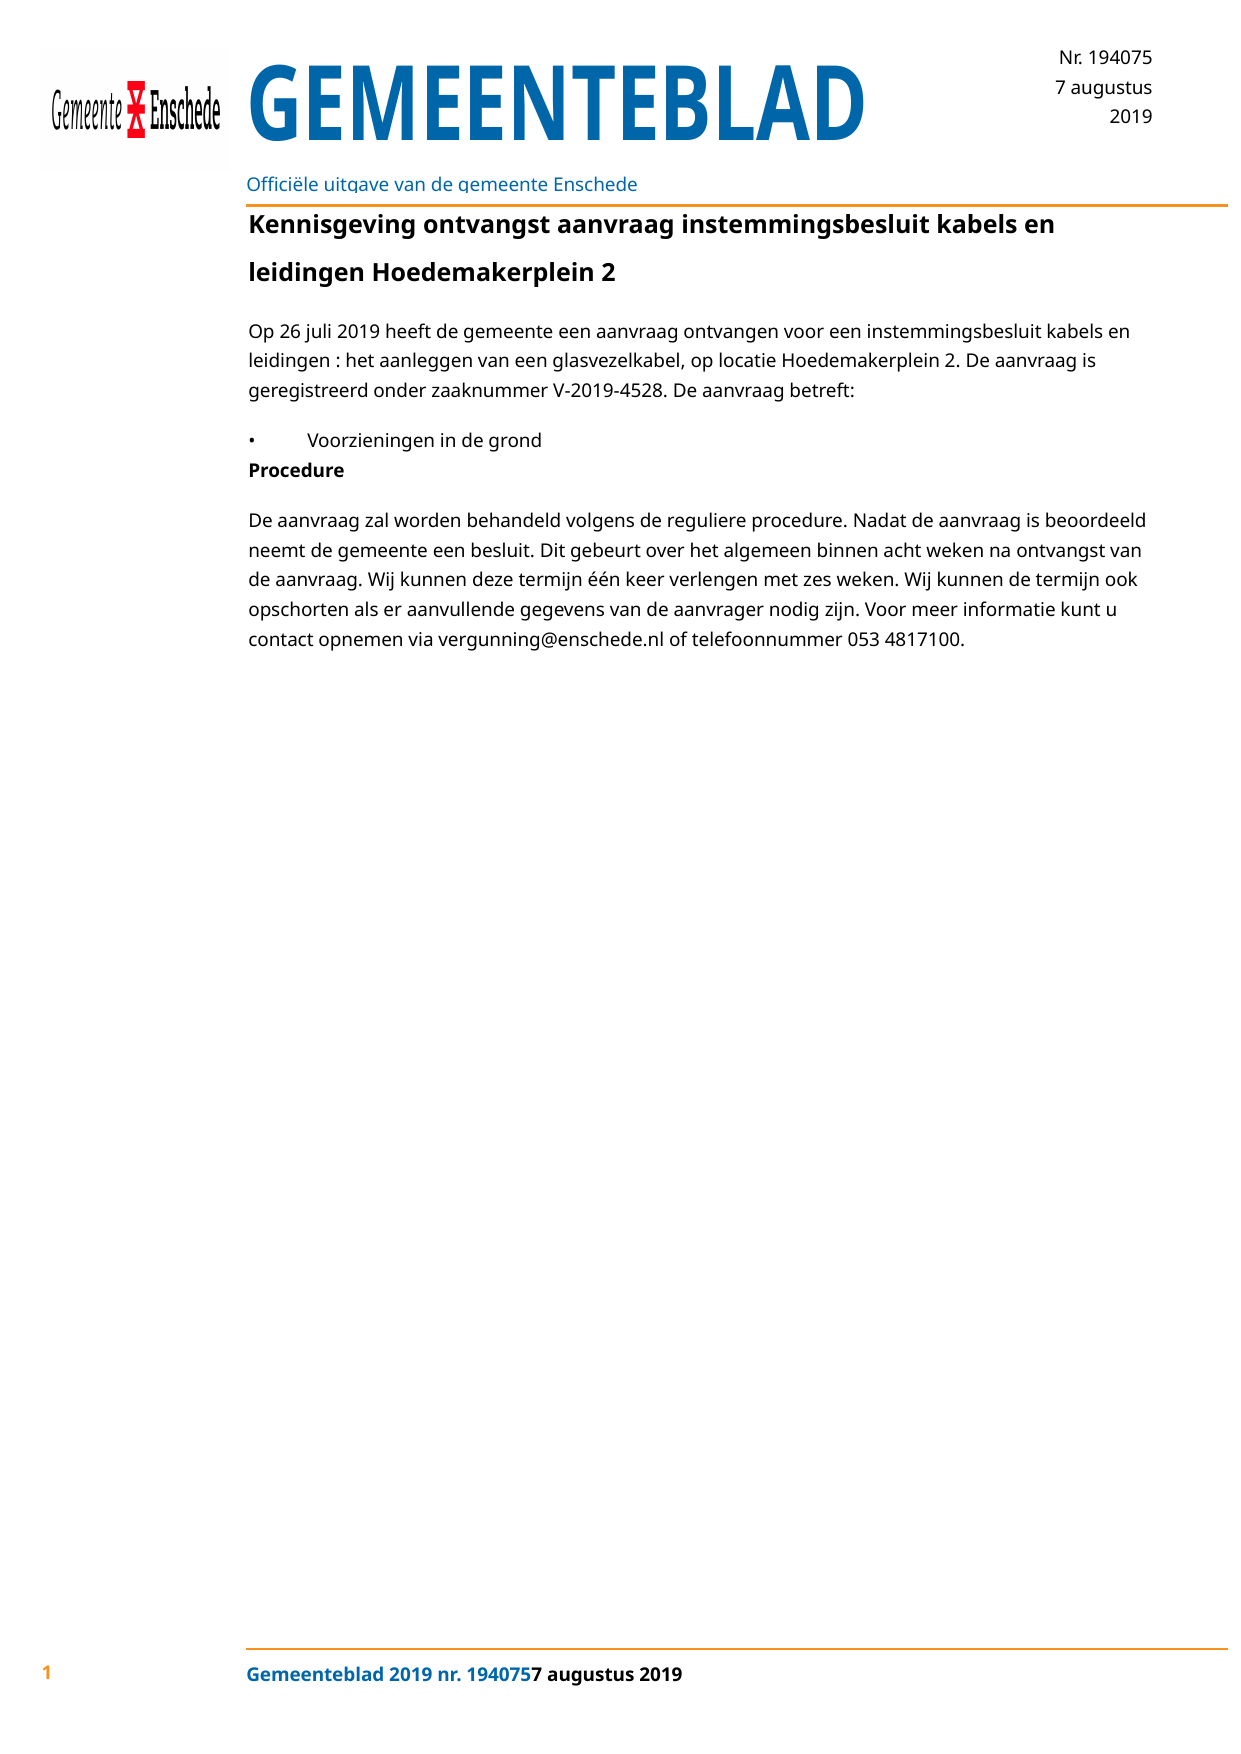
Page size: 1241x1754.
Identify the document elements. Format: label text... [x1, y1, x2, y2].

text Procedure [248, 457, 1152, 483]
picture [41, 47, 231, 172]
text De aanvraag zal worden behandeld volgens de reguliere procedure. Nadat de aanvraag is beoordeeld neemt de gemeente een besluit. Dit gebeurt over het algemeen binnen acht weken na ontvangst van de aanvraag. Wij kunnen deze termijn één keer verlengen met zes weken. Wij kunnen de termijn ook opschorten als er aanvullende gegevens van de aanvrager nodig zijn. Voor meer informatie kunt u contact opnemen via vergunning@enschede.nl of telefoonnummer 053 4817100. [248, 507, 1152, 652]
text Op 26 juli 2019 heeft de gemeente een aanvraag ontvangen voor een instemmingsbesluit kabels en leidingen : het aanleggen van een glasvezelkabel, op locatie Hoedemakerplein 2. De aanvraag is geregistreerd onder zaaknummer V-2019-4528. De aanvraag betreft: [248, 318, 1152, 403]
list Voorzieningen in de grond [248, 427, 1152, 453]
text Kennisgeving ontvangst aanvraag instemmingsbesluit kabels en leidingen Hoedemakerplein 2 [248, 207, 1152, 288]
